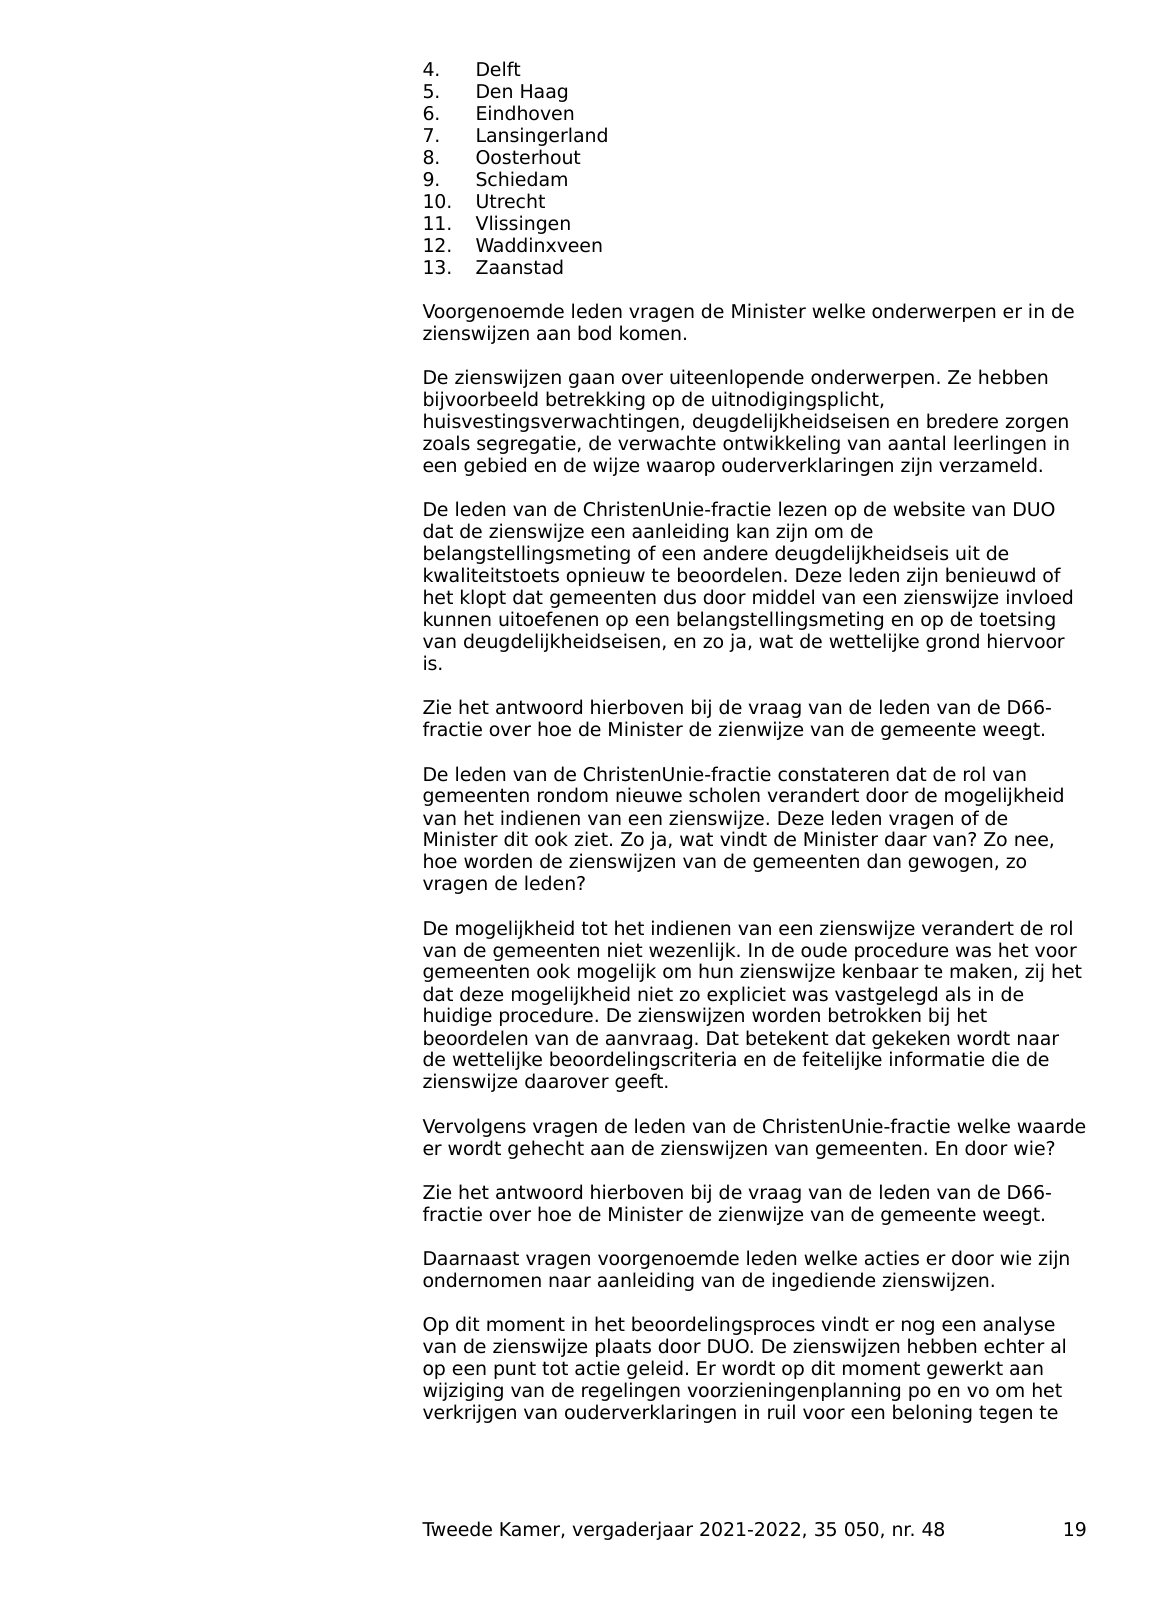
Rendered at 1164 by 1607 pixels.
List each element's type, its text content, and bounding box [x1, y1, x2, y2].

text Daarnaast vragen voorgenoemde leden welke acties er door wie zijn ondernomen naar aanleiding van de ingediende zienswijzen. [422, 1248, 1087, 1292]
text 7. Lansingerland [422, 125, 1087, 147]
text Zie het antwoord hierboven bij de vraag van de leden van de D66-fractie over hoe de Minister de zienwijze van de gemeente weegt. [422, 697, 1087, 741]
text De zienswijzen gaan over uiteenlopende onderwerpen. Ze hebben bijvoorbeeld betrekking op de uitnodigingsplicht, huisvestingsverwachtingen, deugdelijkheidseisen en bredere zorgen zoals segregatie, de verwachte ontwikkeling van aantal leerlingen in een gebied en de wijze waarop ouderverklaringen zijn verzameld. [422, 367, 1087, 477]
text Op dit moment in het beoordelingsproces vindt er nog een analyse van de zienswijze plaats door DUO. De zienswijzen hebben echter al op een punt tot actie geleid. Er wordt op dit moment gewerkt aan wijziging van de regelingen voorzieningenplanning po en vo om het verkrijgen van ouderverklaringen in ruil voor een beloning tegen te [422, 1314, 1087, 1424]
text 9. Schiedam [422, 169, 1087, 191]
text 8. Oosterhout [422, 147, 1087, 169]
text 10. Utrecht [422, 191, 1087, 213]
text 12. Waddinxveen [422, 235, 1087, 257]
text Voorgenoemde leden vragen de Minister welke onderwerpen er in de zienswijzen aan bod komen. [422, 301, 1087, 345]
text Vervolgens vragen de leden van de ChristenUnie-fractie welke waarde er wordt gehecht aan de zienswijzen van gemeenten. En door wie? [422, 1116, 1087, 1159]
text 5. Den Haag [422, 81, 1087, 103]
text 11. Vlissingen [422, 213, 1087, 235]
text 4. Delft [422, 59, 1087, 81]
text De mogelijkheid tot het indienen van een zienswijze verandert de rol van de gemeenten niet wezenlijk. In de oude procedure was het voor gemeenten ook mogelijk om hun zienswijze kenbaar te maken, zij het dat deze mogelijkheid niet zo expliciet was vastgelegd als in de huidige procedure. De zienswijzen worden betrokken bij het beoordelen van de aanvraag. Dat betekent dat gekeken wordt naar de wettelijke beoordelingscriteria en de feitelijke informatie die de zienswijze daarover geeft. [422, 917, 1087, 1093]
text De leden van de ChristenUnie-fractie lezen op de website van DUO dat de zienswijze een aanleiding kan zijn om de belangstellingsmeting of een andere deugdelijkheidseis uit de kwaliteitstoets opnieuw te beoordelen. Deze leden zijn benieuwd of het klopt dat gemeenten dus door middel van een zienswijze invloed kunnen uitoefenen op een belangstellingsmeting en op de toetsing van deugdelijkheidseisen, en zo ja, wat de wettelijke grond hiervoor is. [422, 499, 1087, 675]
text 6. Eindhoven [422, 103, 1087, 125]
text 13. Zaanstad [422, 257, 1087, 279]
text Zie het antwoord hierboven bij de vraag van de leden van de D66-fractie over hoe de Minister de zienwijze van de gemeente weegt. [422, 1182, 1087, 1226]
text De leden van de ChristenUnie-fractie constateren dat de rol van gemeenten rondom nieuwe scholen verandert door de mogelijkheid van het indienen van een zienswijze. Deze leden vragen of de Minister dit ook ziet. Zo ja, wat vindt de Minister daar van? Zo nee, hoe worden de zienswijzen van de gemeenten dan gewogen, zo vragen de leden? [422, 763, 1087, 895]
